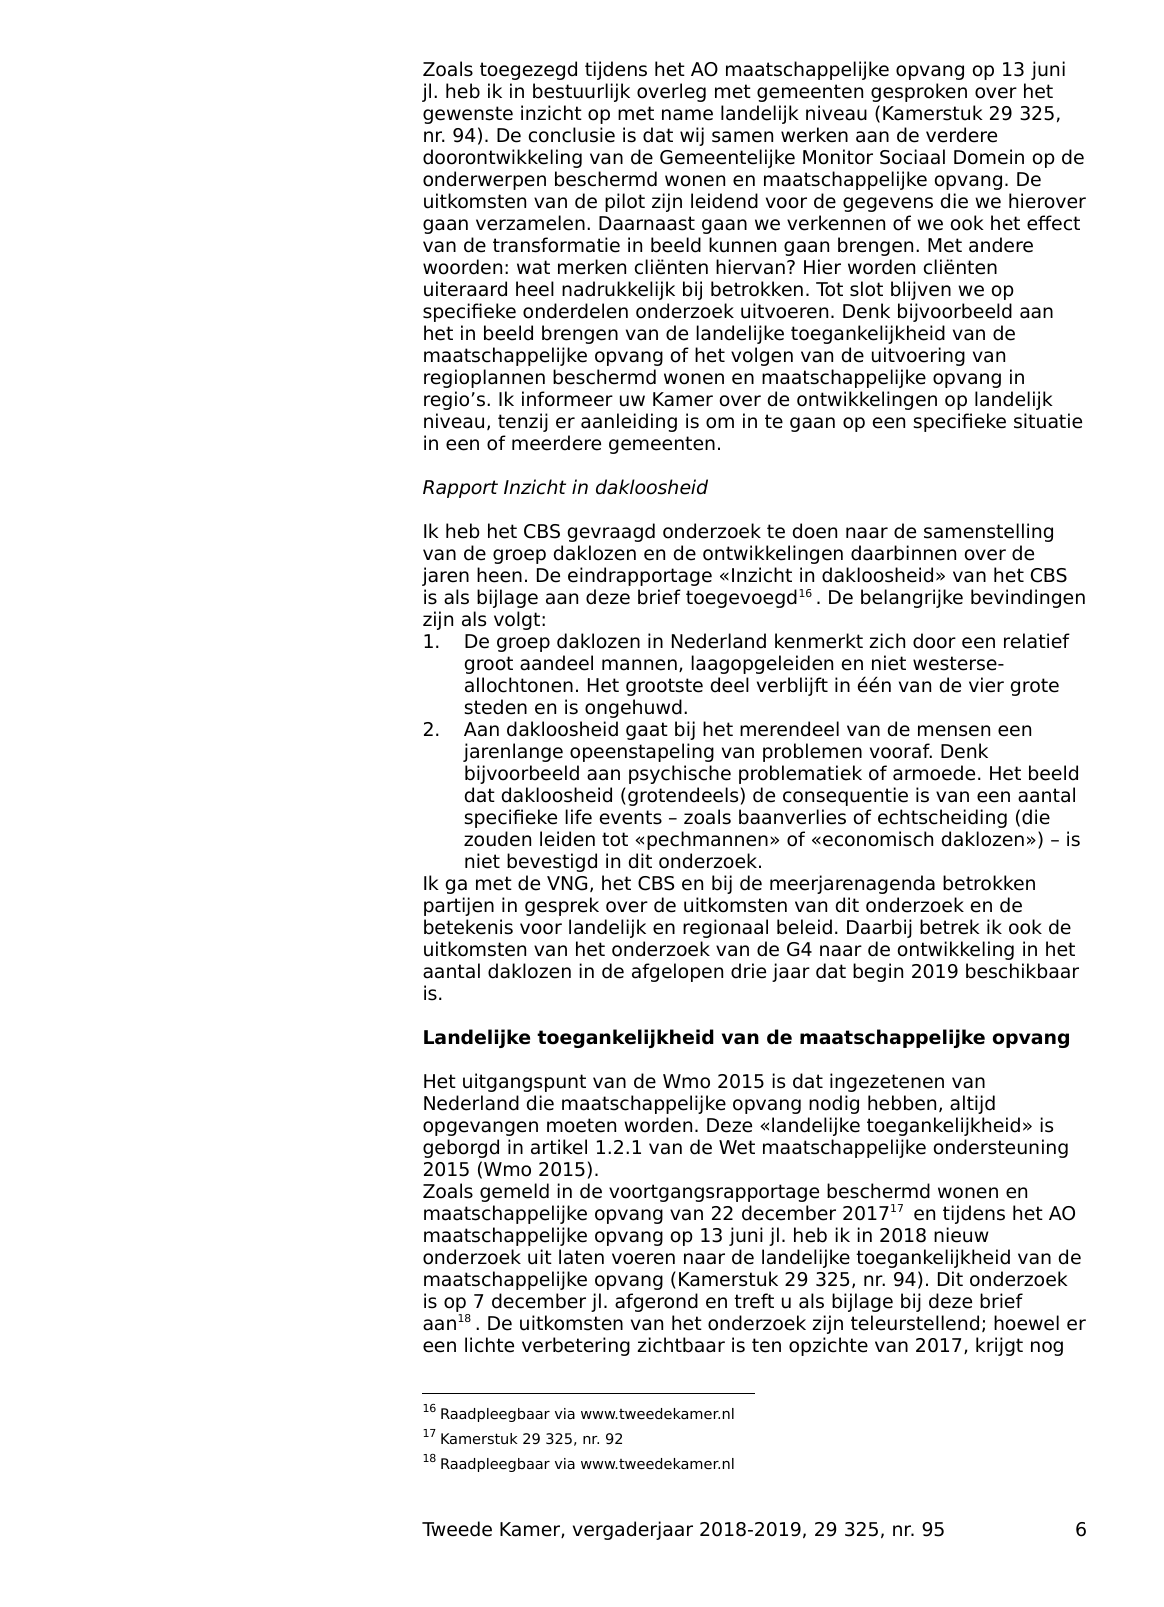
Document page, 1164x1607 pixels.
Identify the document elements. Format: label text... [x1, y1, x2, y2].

text Zoals gemeld in de voortgangsrapportage beschermd wonen en maatschappelijke opvang van 22 december 2017 en tijdens het AO maatschappelijke opvang op 13 juni jl. heb ik in 2018 nieuw onderzoek uit laten voeren naar de landelijke toegankelijkheid van de maatschappelijke opvang (Kamerstuk 29 325, nr. 94). Dit onderzoek is op 7 december jl. afgerond en treft u als bijlage bij deze brief aan. De uitkomsten van het onderzoek zijn teleurstellend; hoewel er een lichte verbetering zichtbaar is ten opzichte van 2017, krijgt nog [422, 1181, 1087, 1357]
subtitle Landelijke toegankelijkheid van de maatschappelijke opvang [422, 1027, 1087, 1049]
text Raadpleegbaar via www.tweedekamer.nl [422, 1452, 1087, 1474]
text Zoals toegezegd tijdens het AO maatschappelijke opvang op 13 juni jl. heb ik in bestuurlijk overleg met gemeenten gesproken over het gewenste inzicht op met name landelijk niveau (Kamerstuk 29 325, nr. 94). De conclusie is dat wij samen werken aan de verdere doorontwikkeling van de Gemeentelijke Monitor Sociaal Domein op de onderwerpen beschermd wonen en maatschappelijke opvang. De uitkomsten van de pilot zijn leidend voor de gegevens die we hierover gaan verzamelen. Daarnaast gaan we verkennen of we ook het effect van de transformatie in beeld kunnen gaan brengen. Met andere woorden: wat merken cliënten hiervan? Hier worden cliënten uiteraard heel nadrukkelijk bij betrokken. Tot slot blijven we op specifieke onderdelen onderzoek uitvoeren. Denk bijvoorbeeld aan het in beeld brengen van de landelijke toegankelijkheid van de maatschappelijke opvang of het volgen van de uitvoering van regioplannen beschermd wonen en maatschappelijke opvang in regio’s. Ik informeer uw Kamer over de ontwikkelingen op landelijk niveau, tenzij er aanleiding is om in te gaan op een specifieke situatie in een of meerdere gemeenten. [422, 59, 1087, 455]
text 2. Aan dakloosheid gaat bij het merendeel van de mensen een jarenlange opeenstapeling van problemen vooraf. Denk bijvoorbeeld aan psychische problematiek of armoede. Het beeld dat dakloosheid (grotendeels) de consequentie is van een aantal specifieke life events – zoals baanverlies of echtscheiding (die zouden leiden tot «pechmannen» of «economisch daklozen») – is niet bevestigd in dit onderzoek. [422, 719, 1087, 873]
subtitle Rapport Inzicht in dakloosheid [422, 477, 1087, 499]
text Kamerstuk 29 325, nr. 92 [422, 1427, 1087, 1449]
text Ik ga met de VNG, het CBS en bij de meerjarenagenda betrokken partijen in gesprek over de uitkomsten van dit onderzoek en de betekenis voor landelijk en regionaal beleid. Daarbij betrek ik ook de uitkomsten van het onderzoek van de G4 naar de ontwikkeling in het aantal daklozen in de afgelopen drie jaar dat begin 2019 beschikbaar is. [422, 873, 1087, 1004]
text Raadpleegbaar via www.tweedekamer.nl [422, 1402, 1087, 1424]
text Het uitgangspunt van de Wmo 2015 is dat ingezetenen van Nederland die maatschappelijke opvang nodig hebben, altijd opgevangen moeten worden. Deze «landelijke toegankelijkheid» is geborgd in artikel 1.2.1 van de Wet maatschappelijke ondersteuning 2015 (Wmo 2015). [422, 1071, 1087, 1181]
text Ik heb het CBS gevraagd onderzoek te doen naar de samenstelling van de groep daklozen en de ontwikkelingen daarbinnen over de jaren heen. De eindrapportage «Inzicht in dakloosheid» van het CBS is als bijlage aan deze brief toegevoegd. De belangrijke bevindingen zijn als volgt: [422, 521, 1087, 631]
text 1. De groep daklozen in Nederland kenmerkt zich door een relatief groot aandeel mannen, laagopgeleiden en niet westerse-allochtonen. Het grootste deel verblijft in één van de vier grote steden en is ongehuwd. [422, 631, 1087, 719]
